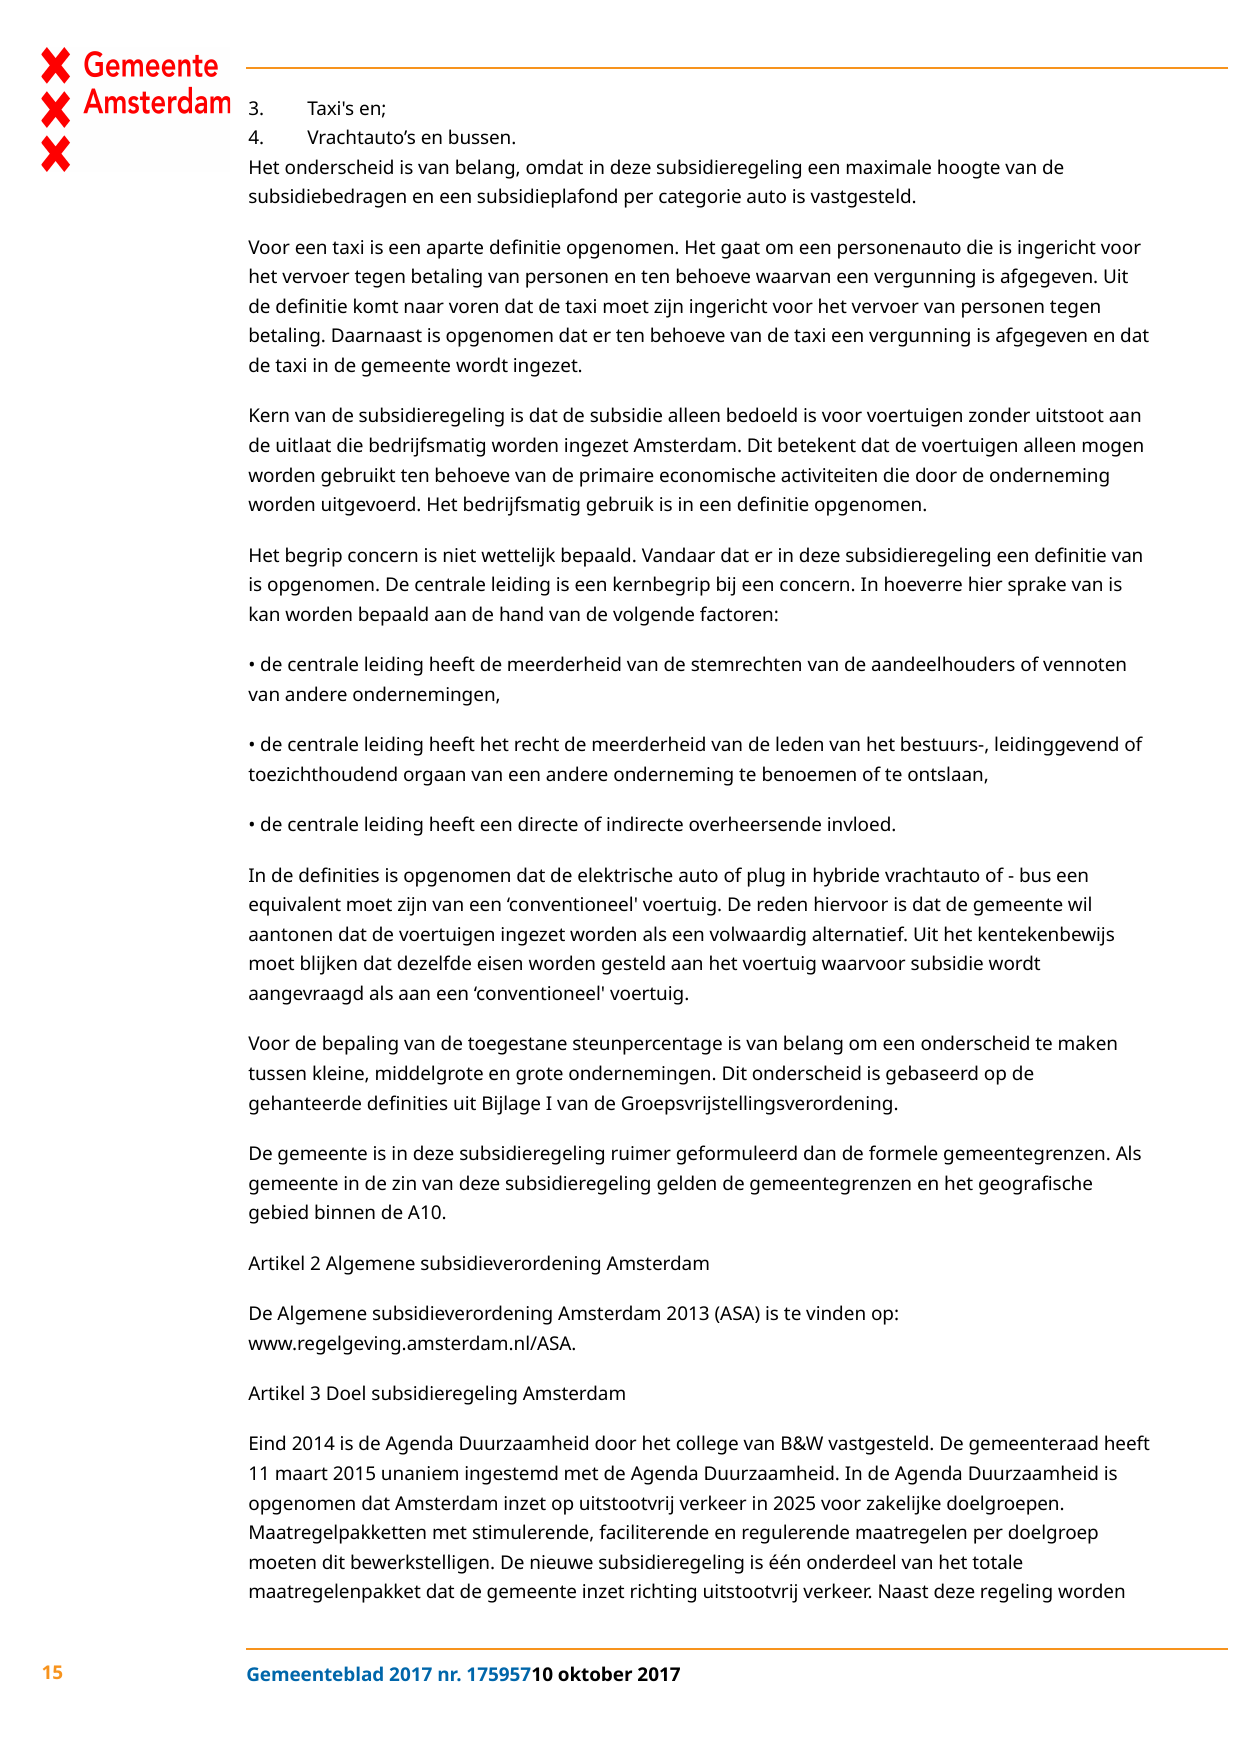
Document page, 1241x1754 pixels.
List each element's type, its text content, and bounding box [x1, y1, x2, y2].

text In de definities is opgenomen dat de elektrische auto of plug in hybride vrachtauto of - bus een equivalent moet zijn van een ‘conventioneel' voertuig. De reden hiervoor is dat de gemeente wil aantonen dat de voertuigen ingezet worden als een volwaardig alternatief. Uit het kentekenbewijs moet blijken dat dezelfde eisen worden gesteld aan het voertuig waarvoor subsidie wordt aangevraagd als aan een ‘conventioneel' voertuig. [248, 862, 1152, 1006]
text Kern van de subsidieregeling is dat de subsidie alleen bedoeld is voor voertuigen zonder uitstoot aan de uitlaat die bedrijfsmatig worden ingezet Amsterdam. Dit betekent dat de voertuigen alleen mogen worden gebruikt ten behoeve van de primaire economische activiteiten die door de onderneming worden uitgevoerd. Het bedrijfsmatig gebruik is in een definitie opgenomen. [248, 403, 1152, 517]
text Voor de bepaling van de toegestane steunpercentage is van belang om een onderscheid te maken tussen kleine, middelgrote en grote ondernemingen. Dit onderscheid is gebaseerd op de gehanteerde definities uit Bijlage I van de Groepsvrijstellingsverordening. [248, 1031, 1152, 1116]
list Taxi's en; [248, 95, 1152, 121]
picture [41, 47, 231, 172]
text Voor een taxi is een aparte definitie opgenomen. Het gaat om een personenauto die is ingericht voor het vervoer tegen betaling van personen en ten behoeve waarvan een vergunning is afgegeven. Uit de definitie komt naar voren dat de taxi moet zijn ingericht voor het vervoer van personen tegen betaling. Daarnaast is opgenomen dat er ten behoeve van de taxi een vergunning is afgegeven en dat de taxi in de gemeente wordt ingezet. [248, 234, 1152, 378]
text Het begrip concern is niet wettelijk bepaald. Vandaar dat er in deze subsidieregeling een definitie van is opgenomen. De centrale leiding is een kernbegrip bij een concern. In hoeverre hier sprake van is kan worden bepaald aan de hand van de volgende factoren: [248, 542, 1152, 627]
text • de centrale leiding heeft de meerderheid van de stemrechten van de aandeelhouders of vennoten van andere ondernemingen, [248, 651, 1152, 707]
text De Algemene subsidieverordening Amsterdam 2013 (ASA) is te vinden op: www.regelgeving.amsterdam.nl/ASA. [248, 1300, 1152, 1356]
text Artikel 2 Algemene subsidieverordening Amsterdam [248, 1250, 1152, 1276]
list Vrachtauto’s en bussen. [248, 124, 1152, 150]
text De gemeente is in deze subsidieregeling ruimer geformuleerd dan de formele gemeentegrenzen. Als gemeente in de zin van deze subsidieregeling gelden de gemeentegrenzen en het geografische gebied binnen de A10. [248, 1140, 1152, 1225]
text Artikel 3 Doel subsidieregeling Amsterdam [248, 1380, 1152, 1406]
text • de centrale leiding heeft het recht de meerderheid van de leden van het bestuurs-, leidinggevend of toezichthoudend orgaan van een andere onderneming te benoemen of te ontslaan, [248, 731, 1152, 787]
text Eind 2014 is de Agenda Duurzaamheid door het college van B&W vastgesteld. De gemeenteraad heeft 11 maart 2015 unaniem ingestemd met de Agenda Duurzaamheid. In de Agenda Duurzaamheid is opgenomen dat Amsterdam inzet op uitstootvrij verkeer in 2025 voor zakelijke doelgroepen. Maatregelpakketten met stimulerende, faciliterende en regulerende maatregelen per doelgroep moeten dit bewerkstelligen. De nieuwe subsidieregeling is één onderdeel van het totale maatregelenpakket dat de gemeente inzet richting uitstootvrij verkeer. Naast deze regeling worden [248, 1431, 1152, 1604]
text Het onderscheid is van belang, omdat in deze subsidieregeling een maximale hoogte van de subsidiebedragen en een subsidieplafond per categorie auto is vastgesteld. [248, 154, 1152, 209]
text • de centrale leiding heeft een directe of indirecte overheersende invloed. [248, 811, 1152, 837]
